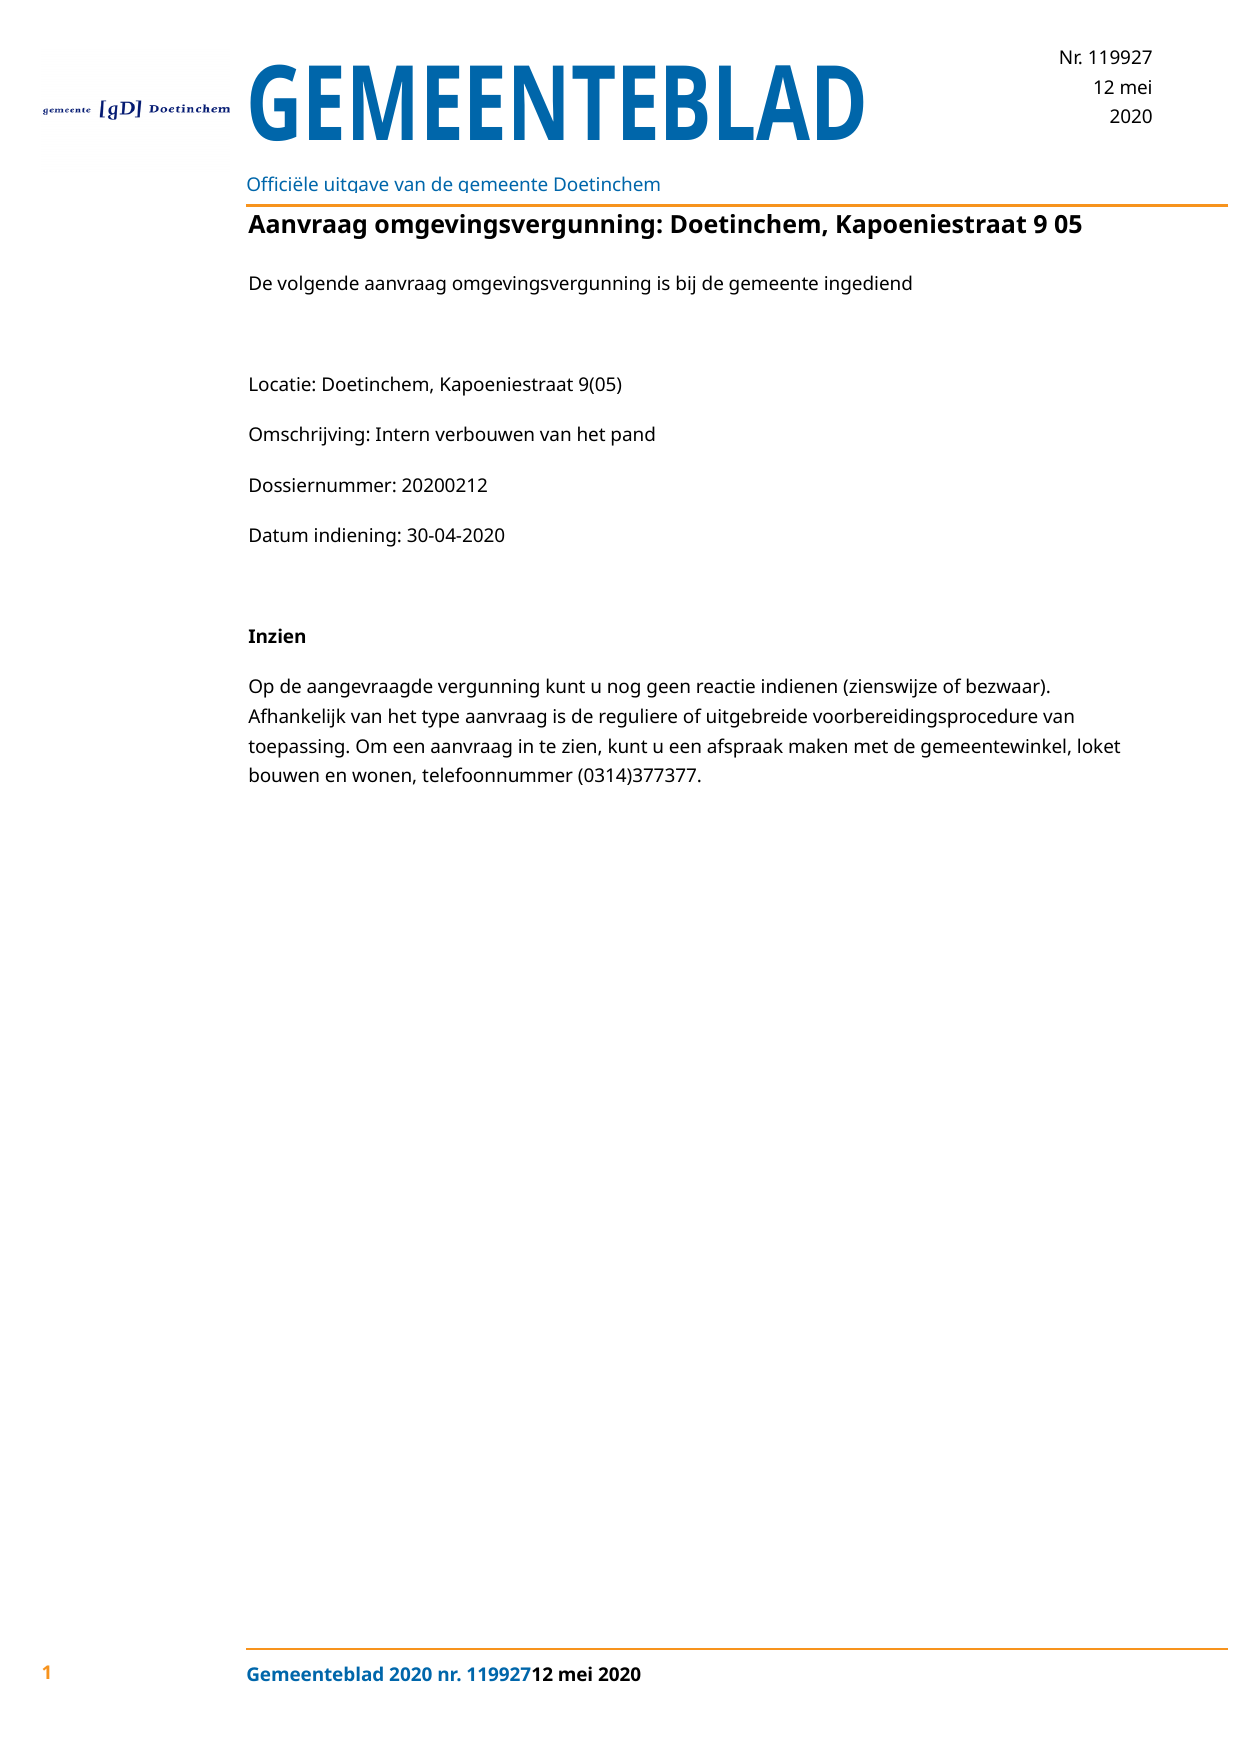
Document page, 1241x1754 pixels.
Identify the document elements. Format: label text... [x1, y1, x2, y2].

text Inzien [248, 623, 1152, 649]
text Op de aangevraagde vergunning kunt u nog geen reactie indienen (zienswijze of bezwaar). Afhankelijk van het type aanvraag is de reguliere of uitgebreide voorbereidingsprocedure van toepassing. Om een aanvraag in te zien, kunt u een afspraak maken met de gemeentewinkel, loket bouwen en wonen, telefoonnummer (0314)377377. [248, 674, 1152, 788]
text Dossiernummer: 20200212 [248, 472, 1152, 498]
text Datum indiening: 30-04-2020 [248, 522, 1152, 548]
picture [41, 47, 231, 172]
text De volgende aanvraag omgevingsvergunning is bij de gemeente ingediend [248, 270, 1152, 296]
text Aanvraag omgevingsvergunning: Doetinchem, Kapoeniestraat 9 05 [248, 207, 1152, 241]
text Omschrijving: Intern verbouwen van het pand [248, 422, 1152, 447]
text Locatie: Doetinchem, Kapoeniestraat 9(05) [248, 371, 1152, 397]
